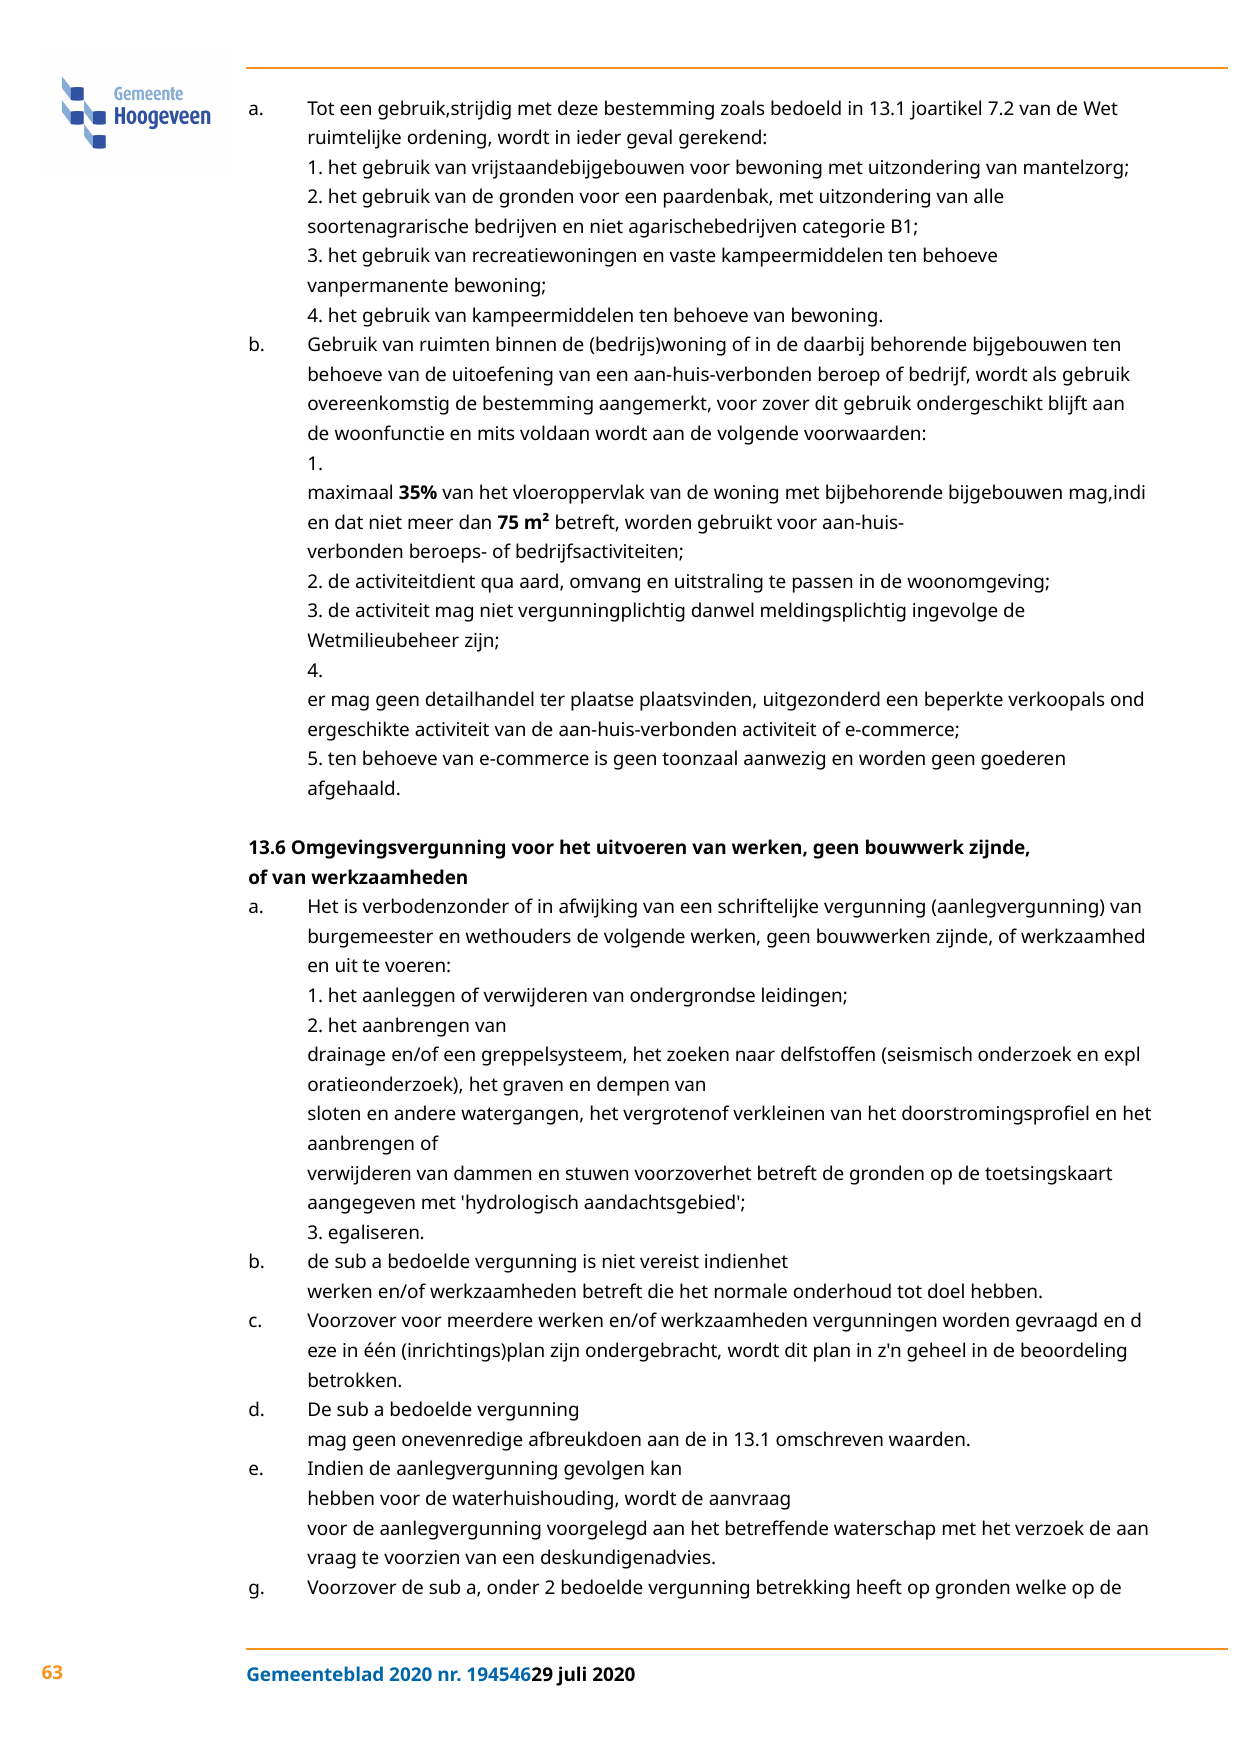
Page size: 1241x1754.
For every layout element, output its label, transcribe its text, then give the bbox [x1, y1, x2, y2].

picture [41, 47, 231, 172]
list 5. ten behoeve van e-commerce is geen toonzaal aanwezig en worden geen goederen afgehaald. [248, 746, 1152, 801]
list 2. de activiteitdient qua aard, omvang en uitstraling te passen in de woonomgeving; [248, 568, 1152, 594]
list 3. egaliseren. [248, 1219, 1152, 1245]
list 2. het gebruik van de gronden voor een paardenbak, met uitzondering van alle soortenagrarische bedrijven en niet agarischebedrijven categorie B1; [248, 183, 1152, 239]
list Gebruik van ruimten binnen de (bedrijs)woning of in de daarbij behorende bijgebouwen ten behoeve van de uitoefening van een aan-huis-verbonden beroep of bedrijf, wordt als gebruik overeenkomstig de bestemming aangemerkt, voor zover dit gebruik ondergeschikt blijft aan de woonfunctie en mits voldaan wordt aan de volgende voorwaarden: [248, 331, 1152, 446]
list 3. het gebruik van recreatiewoningen en vaste kampeermiddelen ten behoeve vanpermanente bewoning; [248, 243, 1152, 298]
text 13.6 Omgevingsvergunning voor het uitvoeren van werken, geen bouwwerk zijnde, of van werkzaamheden [248, 834, 1152, 890]
list 1. maximaal 35% van het vloeroppervlak van de woning met bijbehorende bijgebouwen mag,indien dat niet meer dan 75 m² betreft, worden gebruikt voor aan-huis-verbonden beroeps- of bedrijfsactiviteiten; [248, 450, 1152, 564]
list De sub a bedoelde vergunning mag geen onevenredige afbreukdoen aan de in 13.1 omschreven waarden. [248, 1396, 1152, 1452]
list 3. de activiteit mag niet vergunningplichtig danwel meldingsplichtig ingevolge de Wetmilieubeheer zijn; [248, 598, 1152, 653]
list Het is verbodenzonder of in afwijking van een schriftelijke vergunning (aanlegvergunning) van burgemeester en wethouders de volgende werken, geen bouwwerken zijnde, of werkzaamheden uit te voeren: [248, 893, 1152, 978]
list 1. het gebruik van vrijstaandebijgebouwen voor bewoning met uitzondering van mantelzorg; [248, 154, 1152, 180]
list 1. het aanleggen of verwijderen van ondergrondse leidingen; [248, 982, 1152, 1008]
list Tot een gebruik,strijdig met deze bestemming zoals bedoeld in 13.1 joartikel 7.2 van de Wet ruimtelijke ordening, wordt in ieder geval gerekend: [248, 95, 1152, 150]
list Voorzover de sub a, onder 2 bedoelde vergunning betrekking heeft op gronden welke op de [248, 1574, 1152, 1600]
list de sub a bedoelde vergunning is niet vereist indienhet werken en/of werkzaamheden betreft die het normale onderhoud tot doel hebben. [248, 1248, 1152, 1304]
list Indien de aanlegvergunning gevolgen kan hebben voor de waterhuishouding, wordt de aanvraag voor de aanlegvergunning voorgelegd aan het betreffende waterschap met het verzoek de aanvraag te voorzien van een deskundigenadvies. [248, 1456, 1152, 1570]
list 4. er mag geen detailhandel ter plaatse plaatsvinden, uitgezonderd een beperkte verkoopals ondergeschikte activiteit van de aan-huis-verbonden activiteit of e-commerce; [248, 657, 1152, 742]
list 4. het gebruik van kampeermiddelen ten behoeve van bewoning. [248, 302, 1152, 328]
list Voorzover voor meerdere werken en/of werkzaamheden vergunningen worden gevraagd en deze in één (inrichtings)plan zijn ondergebracht, wordt dit plan in z'n geheel in de beoordeling betrokken. [248, 1308, 1152, 1393]
list 2. het aanbrengen van drainage en/of een greppelsysteem, het zoeken naar delfstoffen (seismisch onderzoek en exploratieonderzoek), het graven en dempen van sloten en andere watergangen, het vergrotenof verkleinen van het doorstromingsprofiel en het aanbrengen of verwijderen van dammen en stuwen voorzoverhet betreft de gronden op de toetsingskaart aangegeven met 'hydrologisch aandachtsgebied'; [248, 1012, 1152, 1215]
